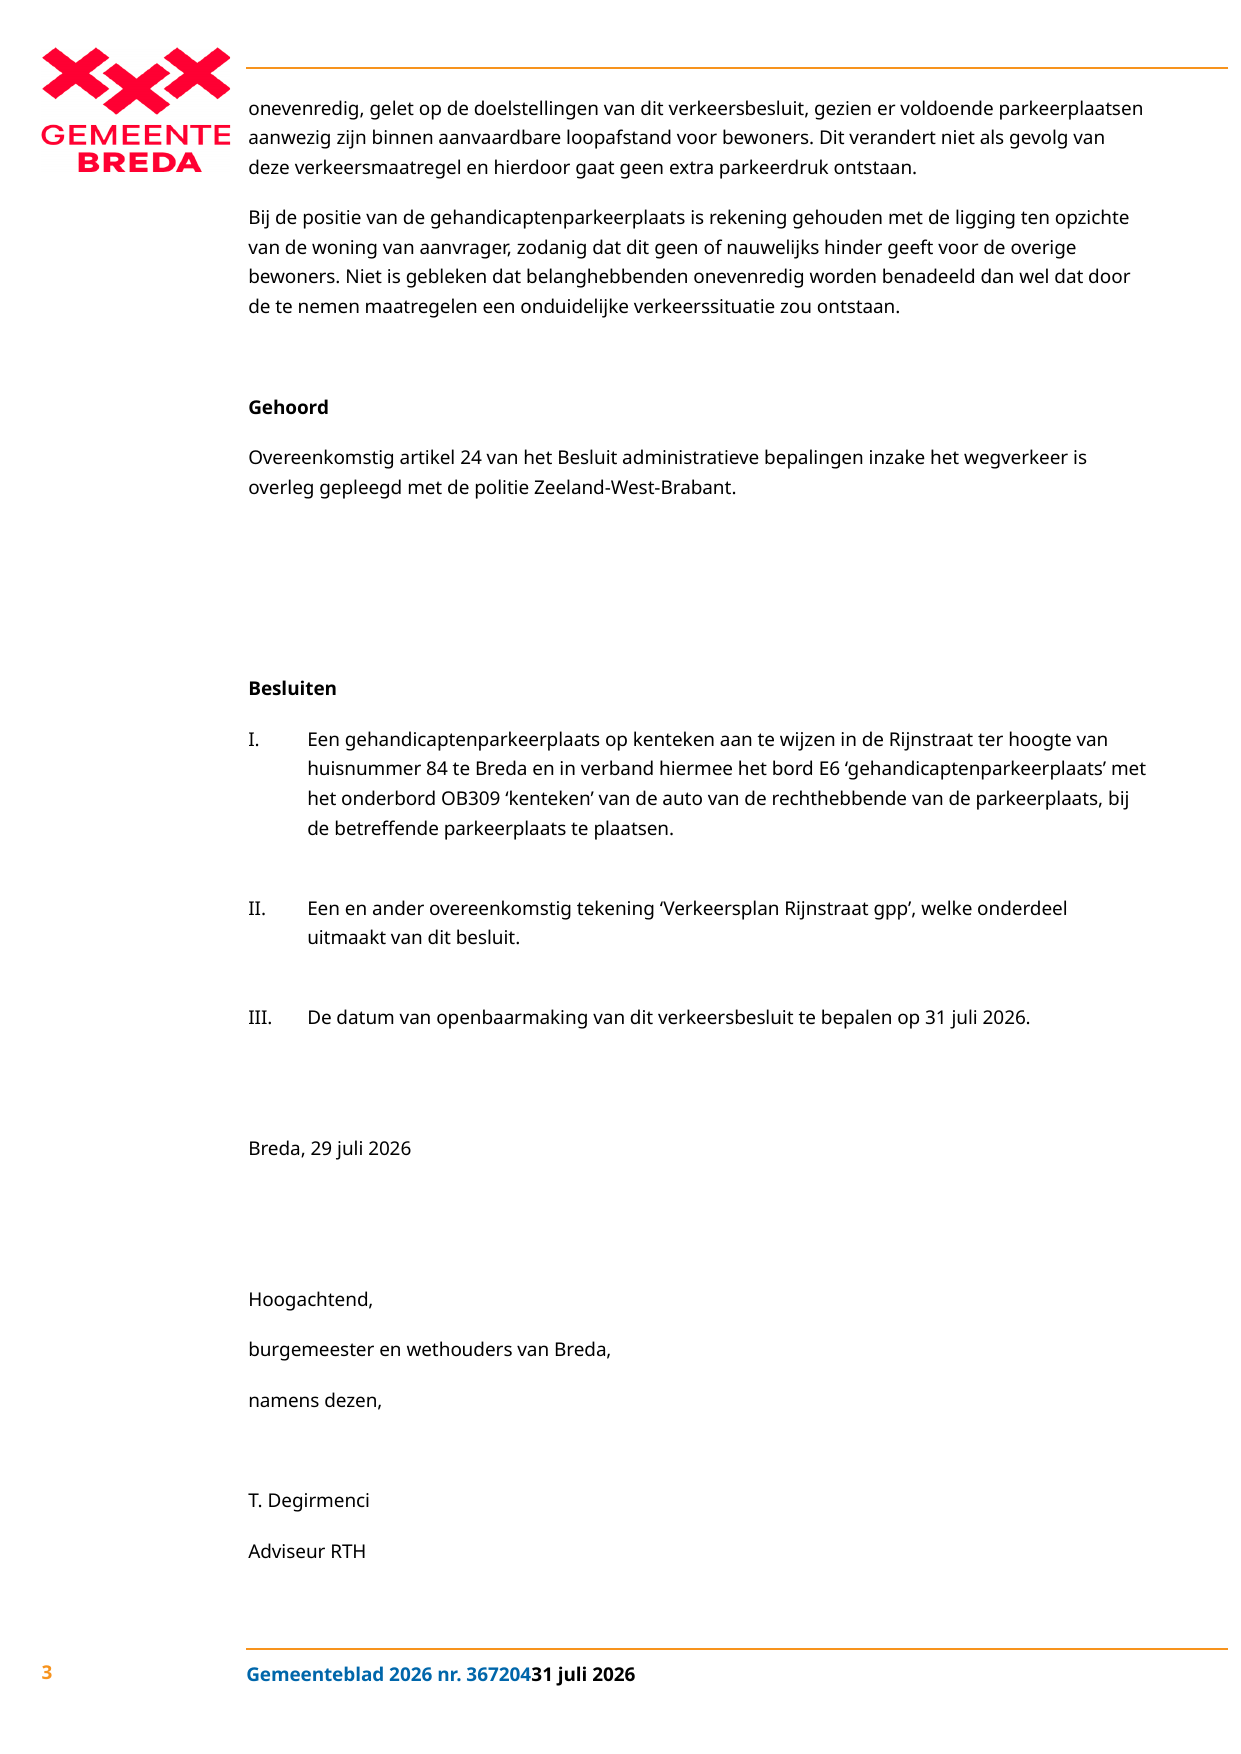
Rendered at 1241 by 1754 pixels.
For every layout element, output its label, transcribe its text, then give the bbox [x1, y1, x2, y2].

text burgemeester en wethouders van Breda, [248, 1336, 1152, 1362]
list Een gehandicaptenparkeerplaats op kenteken aan te wijzen in de Rijnstraat ter hoogte van huisnummer 84 te Breda en in verband hiermee het bord E6 ‘gehandicaptenparkeerplaats’ met het onderbord OB309 ‘kenteken’ van de auto van de rechthebbende van de parkeerplaats, bij de betreffende parkeerplaats te plaatsen. [248, 726, 1152, 841]
text namens dezen, [248, 1387, 1152, 1413]
list Een en ander overeenkomstig tekening ‘Verkeersplan Rijnstraat gpp’, welke onderdeel uitmaakt van dit besluit. [248, 895, 1152, 950]
text T. Degirmenci [248, 1488, 1152, 1513]
text Hoogachtend, [248, 1286, 1152, 1312]
text Adviseur RTH [248, 1538, 1152, 1564]
text Besluiten [248, 676, 1152, 701]
text Bij de positie van de gehandicaptenparkeerplaats is rekening gehouden met de ligging ten opzichte van de woning van aanvrager, zodanig dat dit geen of nauwelijks hinder geeft voor de overige bewoners. Niet is gebleken dat belanghebbenden onevenredig worden benadeeld dan wel dat door de te nemen maatregelen een onduidelijke verkeerssituatie zou ontstaan. [248, 204, 1152, 319]
picture [41, 47, 231, 172]
text Breda, 29 juli 2026 [248, 1135, 1152, 1161]
text Gehoord [248, 394, 1152, 420]
text onevenredig, gelet op de doelstellingen van dit verkeersbesluit, gezien er voldoende parkeerplaatsen aanwezig zijn binnen aanvaardbare loopafstand voor bewoners. Dit verandert niet als gevolg van deze verkeersmaatregel en hierdoor gaat geen extra parkeerdruk ontstaan. [248, 95, 1152, 180]
list De datum van openbaarmaking van dit verkeersbesluit te bepalen op 31 juli 2026. [248, 1004, 1152, 1030]
text Overeenkomstig artikel 24 van het Besluit administratieve bepalingen inzake het wegverkeer is overleg gepleegd met de politie Zeeland-West-Brabant. [248, 444, 1152, 500]
